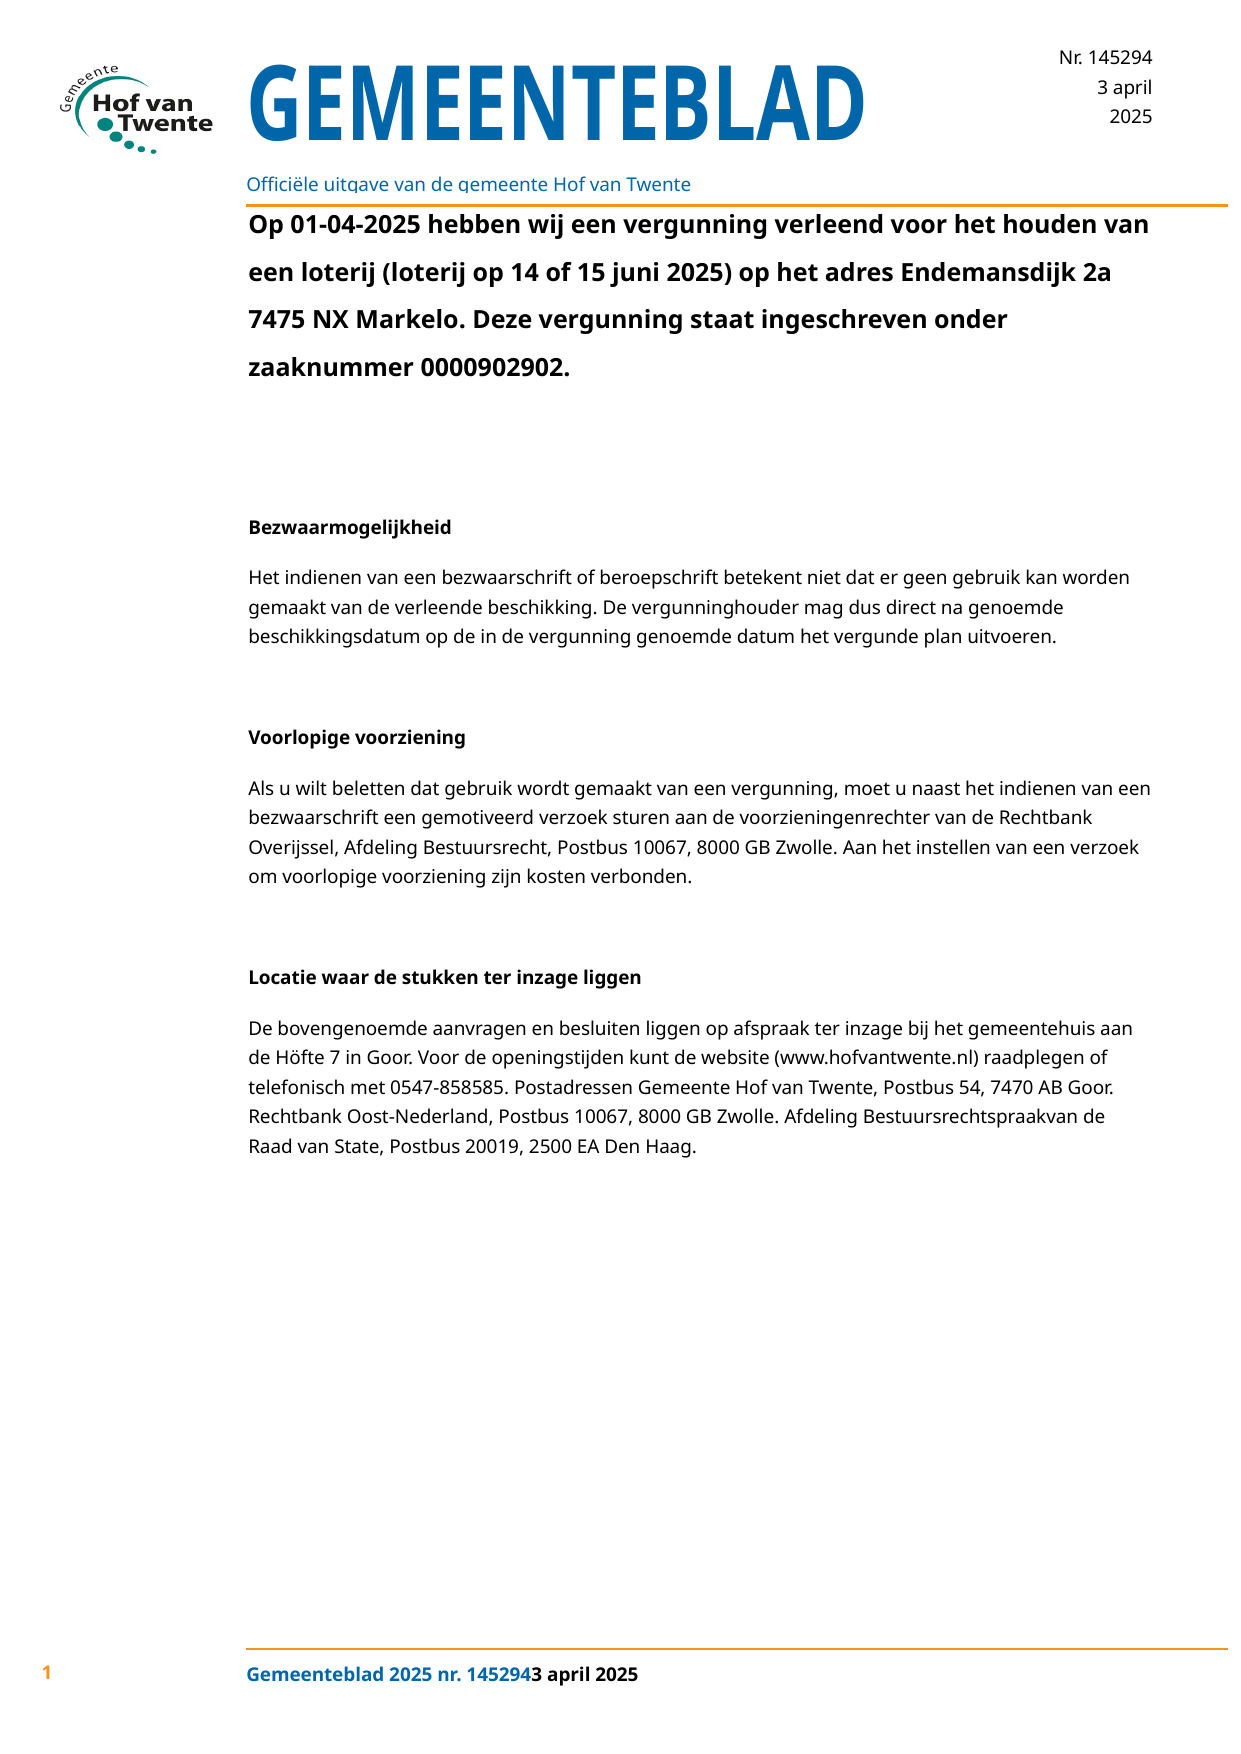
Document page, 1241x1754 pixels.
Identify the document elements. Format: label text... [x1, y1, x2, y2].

picture [41, 47, 231, 172]
text Op 01-04-2025 hebben wij een vergunning verleend voor het houden van een loterij (loterij op 14 of 15 juni 2025) op het adres Endemansdijk 2a 7475 NX Markelo. Deze vergunning staat ingeschreven onder zaaknummer 0000902902. [248, 207, 1152, 384]
text De bovengenoemde aanvragen en besluiten liggen op afspraak ter inzage bij het gemeentehuis aan de Höfte 7 in Goor. Voor de openingstijden kunt de website (www.hofvantwente.nl) raadplegen of telefonisch met 0547-858585. Postadressen Gemeente Hof van Twente, Postbus 54, 7470 AB Goor. Rechtbank Oost-Nederland, Postbus 10067, 8000 GB Zwolle. Afdeling Bestuursrechtspraakvan de Raad van State, Postbus 20019, 2500 EA Den Haag. [248, 1015, 1152, 1159]
text Bezwaarmogelijkheid [248, 514, 1152, 540]
text Het indienen van een bezwaarschrift of beroepschrift betekent niet dat er geen gebruik kan worden gemaakt van de verleende beschikking. De vergunninghouder mag dus direct na genoemde beschikkingsdatum op de in de vergunning genoemde datum het vergunde plan uitvoeren. [248, 564, 1152, 649]
text Voorlopige voorziening [248, 724, 1152, 750]
text Als u wilt beletten dat gebruik wordt gemaakt van een vergunning, moet u naast het indienen van een bezwaarschrift een gemotiveerd verzoek sturen aan de voorzieningenrechter van de Rechtbank Overijssel, Afdeling Bestuursrecht, Postbus 10067, 8000 GB Zwolle. Aan het instellen van een verzoek om voorlopige voorziening zijn kosten verbonden. [248, 775, 1152, 889]
text Locatie waar de stukken ter inzage liggen [248, 964, 1152, 990]
